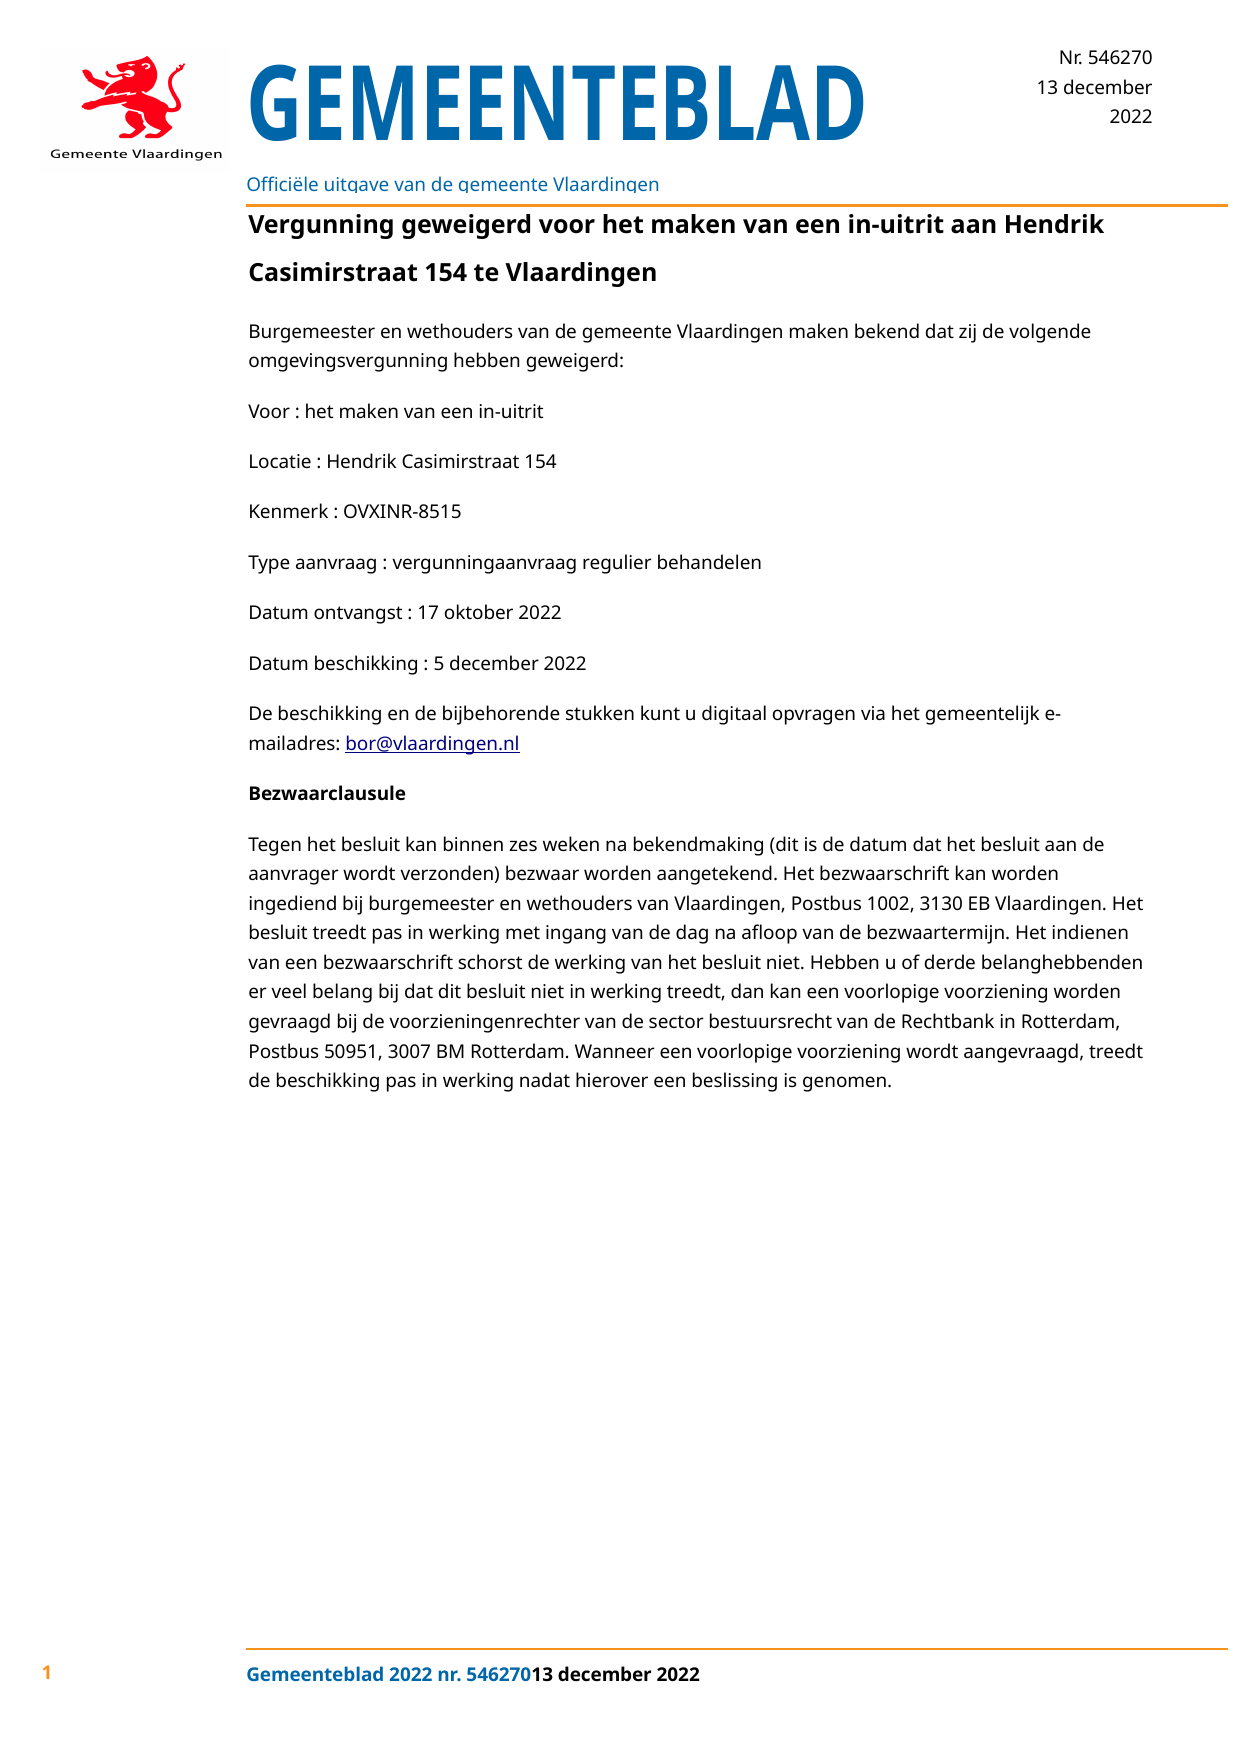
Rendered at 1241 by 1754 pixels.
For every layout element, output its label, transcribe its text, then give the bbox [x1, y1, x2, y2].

text Kenmerk : OVXINR-8515 [248, 499, 1152, 524]
text Bezwaarclausule [248, 780, 1152, 806]
text De beschikking en de bijbehorende stukken kunt u digitaal opvragen via het gemeentelijk e-mailadres: bor@vlaardingen.nl [248, 700, 1152, 756]
text Burgemeester en wethouders van de gemeente Vlaardingen maken bekend dat zij de volgende omgevingsvergunning hebben geweigerd: [248, 318, 1152, 373]
text Datum ontvangst : 17 oktober 2022 [248, 599, 1152, 625]
text Tegen het besluit kan binnen zes weken na bekendmaking (dit is de datum dat het besluit aan de aanvrager wordt verzonden) bezwaar worden aangetekend. Het bezwaarschrift kan worden ingediend bij burgemeester en wethouders van Vlaardingen, Postbus 1002, 3130 EB Vlaardingen. Het besluit treedt pas in werking met ingang van de dag na afloop van de bezwaartermijn. Het indienen van een bezwaarschrift schorst de werking van het besluit niet. Hebben u of derde belanghebbenden er veel belang bij dat dit besluit niet in werking treedt, dan kan een voorlopige voorziening worden gevraagd bij de voorzieningenrechter van de sector bestuursrecht van de Rechtbank in Rotterdam, Postbus 50951, 3007 BM Rotterdam. Wanneer een voorlopige voorziening wordt aangevraagd, treedt de beschikking pas in werking nadat hierover een beslissing is genomen. [248, 831, 1152, 1093]
text Voor : het maken van een in-uitrit [248, 398, 1152, 424]
text Type aanvraag : vergunningaanvraag regulier behandelen [248, 549, 1152, 575]
text Locatie : Hendrik Casimirstraat 154 [248, 448, 1152, 474]
text Vergunning geweigerd voor het maken van een in-uitrit aan Hendrik Casimirstraat 154 te Vlaardingen [248, 207, 1152, 288]
picture [41, 47, 231, 172]
text Datum beschikking : 5 december 2022 [248, 650, 1152, 676]
